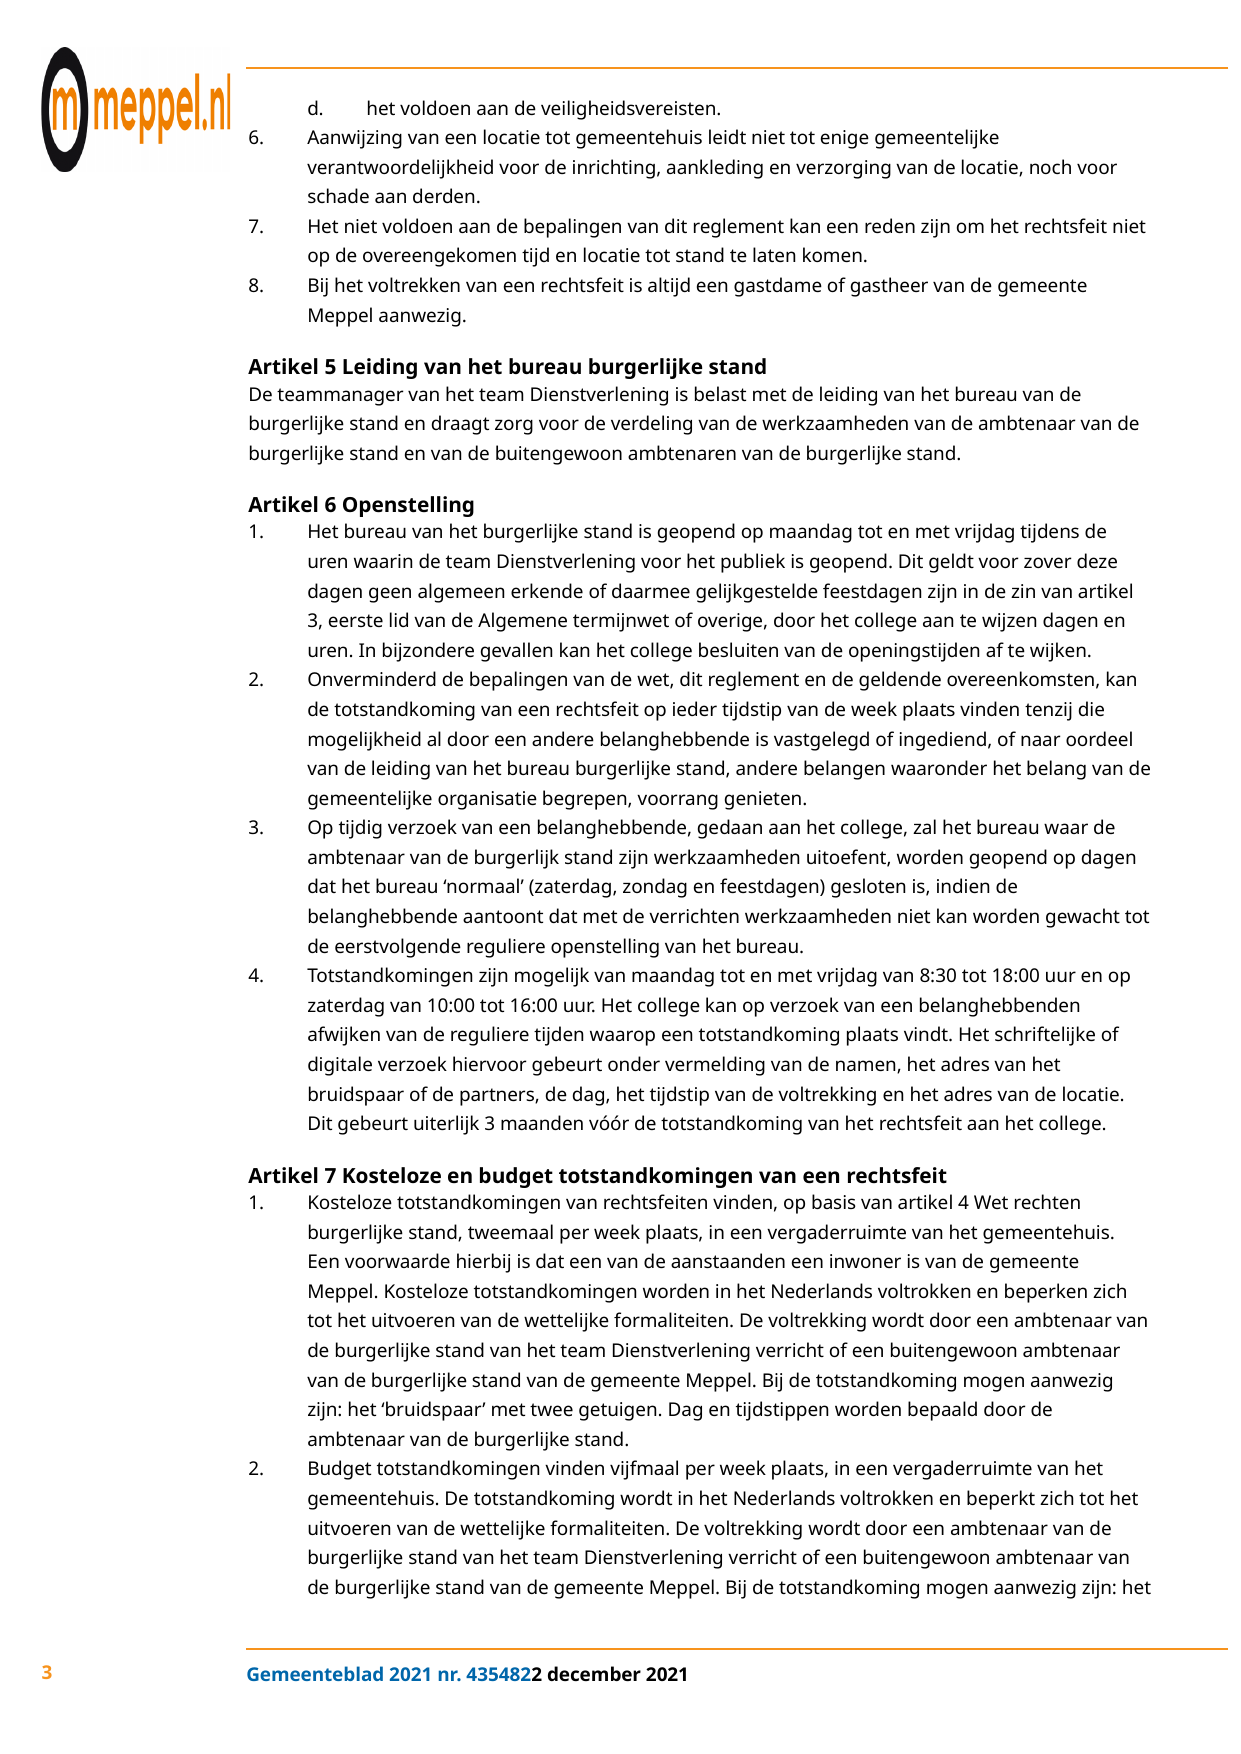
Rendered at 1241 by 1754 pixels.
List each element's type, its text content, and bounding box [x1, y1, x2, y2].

list Het bureau van het burgerlijke stand is geopend op maandag tot en met vrijdag tijdens de uren waarin de team Dienstverlening voor het publiek is geopend. Dit geldt voor zover deze dagen geen algemeen erkende of daarmee gelijkgestelde feestdagen zijn in de zin van artikel 3, eerste lid van de Algemene termijnwet of overige, door het college aan te wijzen dagen en uren. In bijzondere gevallen kan het college besluiten van de openingstijden af te wijken. [248, 519, 1152, 663]
list Totstandkomingen zijn mogelijk van maandag tot en met vrijdag van 8:30 tot 18:00 uur en op zaterdag van 10:00 tot 16:00 uur. Het college kan op verzoek van een belanghebbenden afwijken van de reguliere tijden waarop een totstandkoming plaats vindt. Het schriftelijke of digitale verzoek hiervoor gebeurt onder vermelding van de namen, het adres van het bruidspaar of de partners, de dag, het tijdstip van de voltrekking en het adres van de locatie. Dit gebeurt uiterlijk 3 maanden vóór de totstandkoming van het rechtsfeit aan het college. [248, 962, 1152, 1136]
list Het niet voldoen aan de bepalingen van dit reglement kan een reden zijn om het rechtsfeit niet op de overeengekomen tijd en locatie tot stand te laten komen. [248, 213, 1152, 268]
list Aanwijzing van een locatie tot gemeentehuis leidt niet tot enige gemeentelijke verantwoordelijkheid voor de inrichting, aankleding en verzorging van de locatie, noch voor schade aan derden. [248, 124, 1152, 209]
text De teammanager van het team Dienstverlening is belast met de leiding van het bureau van de burgerlijke stand en draagt zorg voor de verdeling van de werkzaamheden van de ambtenaar van de burgerlijke stand en van de buitengewoon ambtenaren van de burgerlijke stand. [248, 381, 1152, 466]
list Onverminderd de bepalingen van de wet, dit reglement en de geldende overeenkomsten, kan de totstandkoming van een rechtsfeit op ieder tijdstip van de week plaats vinden tenzij die mogelijkheid al door een andere belanghebbende is vastgelegd of ingediend, of naar oordeel van de leiding van het bureau burgerlijke stand, andere belangen waaronder het belang van de gemeentelijke organisatie begrepen, voorrang genieten. [248, 667, 1152, 811]
text Artikel 5 Leiding van het bureau burgerlijke stand [248, 352, 1152, 381]
text Artikel 6 Openstelling [248, 490, 1152, 519]
text Artikel 7 Kosteloze en budget totstandkomingen van een rechtsfeit [248, 1161, 1152, 1189]
list Budget totstandkomingen vinden vijfmaal per week plaats, in een vergaderruimte van het gemeentehuis. De totstandkoming wordt in het Nederlands voltrokken en beperkt zich tot het uitvoeren van de wettelijke formaliteiten. De voltrekking wordt door een ambtenaar van de burgerlijke stand van het team Dienstverlening verricht of een buitengewoon ambtenaar van de burgerlijke stand van de gemeente Meppel. Bij de totstandkoming mogen aanwezig zijn: het [248, 1456, 1152, 1599]
list het voldoen aan de veiligheidsvereisten. [307, 95, 1152, 121]
list Kosteloze totstandkomingen van rechtsfeiten vinden, op basis van artikel 4 Wet rechten burgerlijke stand, tweemaal per week plaats, in een vergaderruimte van het gemeentehuis. Een voorwaarde hierbij is dat een van de aanstaanden een inwoner is van de gemeente Meppel. Kosteloze totstandkomingen worden in het Nederlands voltrokken en beperken zich tot het uitvoeren van de wettelijke formaliteiten. De voltrekking wordt door een ambtenaar van de burgerlijke stand van het team Dienstverlening verricht of een buitengewoon ambtenaar van de burgerlijke stand van de gemeente Meppel. Bij de totstandkoming mogen aanwezig zijn: het ‘bruidspaar’ met twee getuigen. Dag en tijdstippen worden bepaald door de ambtenaar van de burgerlijke stand. [248, 1189, 1152, 1452]
picture [41, 47, 231, 172]
list Bij het voltrekken van een rechtsfeit is altijd een gastdame of gastheer van de gemeente Meppel aanwezig. [248, 272, 1152, 328]
list Op tijdig verzoek van een belanghebbende, gedaan aan het college, zal het bureau waar de ambtenaar van de burgerlijk stand zijn werkzaamheden uitoefent, worden geopend op dagen dat het bureau ‘normaal’ (zaterdag, zondag en feestdagen) gesloten is, indien de belanghebbende aantoont dat met de verrichten werkzaamheden niet kan worden gewacht tot de eerstvolgende reguliere openstelling van het bureau. [248, 814, 1152, 959]
